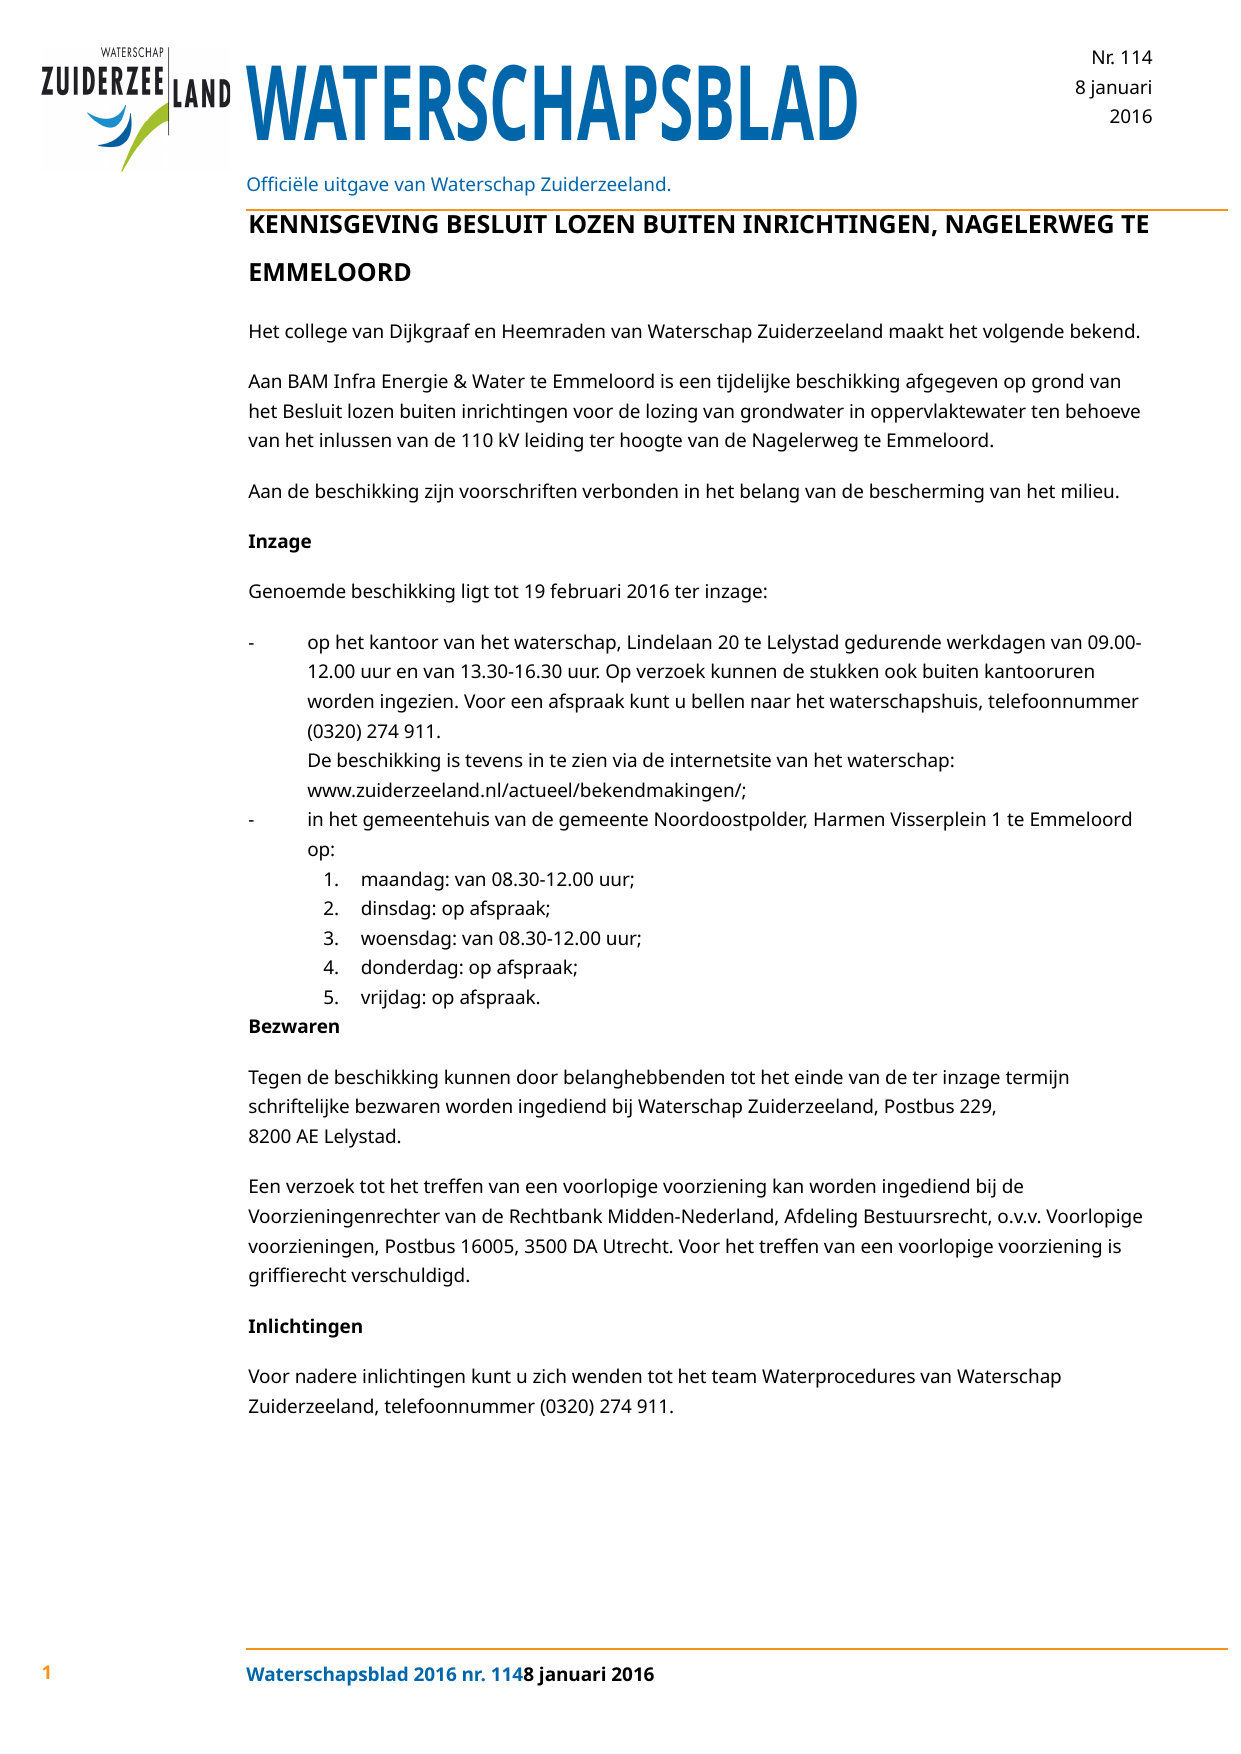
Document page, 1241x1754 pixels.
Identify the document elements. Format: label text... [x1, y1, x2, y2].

text Tegen de beschikking kunnen door belanghebbenden tot het einde van de ter inzage termijn schriftelijke bezwaren worden ingediend bij Waterschap Zuiderzeeland, Postbus 229, 8200 AE Lelystad. [248, 1064, 1152, 1149]
list vrijdag: op afspraak. [323, 984, 1152, 1010]
list op het kantoor van het waterschap, Lindelaan 20 te Lelystad gedurende werkdagen van 09.00-12.00 uur en van 13.30-16.30 uur. Op verzoek kunnen de stukken ook buiten kantooruren worden ingezien. Voor een afspraak kunt u bellen naar het waterschapshuis, telefoonnummer (0320) 274 911. [248, 629, 1152, 744]
text Voor nadere inlichtingen kunt u zich wenden tot het team Waterprocedures van Waterschap Zuiderzeeland, telefoonnummer (0320) 274 911. [248, 1363, 1152, 1419]
text Inzage [248, 528, 1152, 554]
list dinsdag: op afspraak; [323, 895, 1152, 921]
list De beschikking is tevens in te zien via de internetsite van het waterschap: www.zuiderzeeland.nl/actueel/bekendmakingen/; [248, 747, 1152, 803]
list woensdag: van 08.30-12.00 uur; [323, 925, 1152, 951]
text Het college van Dijkgraaf en Heemraden van Waterschap Zuiderzeeland maakt het volgende bekend. [248, 318, 1152, 344]
list in het gemeentehuis van de gemeente Noordoostpolder, Harmen Visserplein 1 te Emmeloord op: [248, 807, 1152, 862]
list donderdag: op afspraak; [323, 954, 1152, 980]
text Aan de beschikking zijn voorschriften verbonden in het belang van de bescherming van het milieu. [248, 478, 1152, 504]
text Bezwaren [248, 1014, 1152, 1039]
text Inlichtingen [248, 1313, 1152, 1339]
text Aan BAM Infra Energie & Water te Emmeloord is een tijdelijke beschikking afgegeven op grond van het Besluit lozen buiten inrichtingen voor de lozing van grondwater in oppervlaktewater ten behoeve van het inlussen van de 110 kV leiding ter hoogte van de Nagelerweg te Emmeloord. [248, 368, 1152, 453]
text KENNISGEVING BESLUIT LOZEN BUITEN INRICHTINGEN, NAGELERWEG TE EMMELOORD [248, 211, 1152, 288]
picture [41, 47, 231, 172]
text Een verzoek tot het treffen van een voorlopige voorziening kan worden ingediend bij de Voorzieningenrechter van de Rechtbank Midden-Nederland, Afdeling Bestuursrecht, o.v.v. Voorlopige voorzieningen, Postbus 16005, 3500 DA Utrecht. Voor het treffen van een voorlopige voorziening is griffierecht verschuldigd. [248, 1174, 1152, 1288]
text Genoemde beschikking ligt tot 19 februari 2016 ter inzage: [248, 579, 1152, 604]
list maandag: van 08.30-12.00 uur; [323, 866, 1152, 892]
